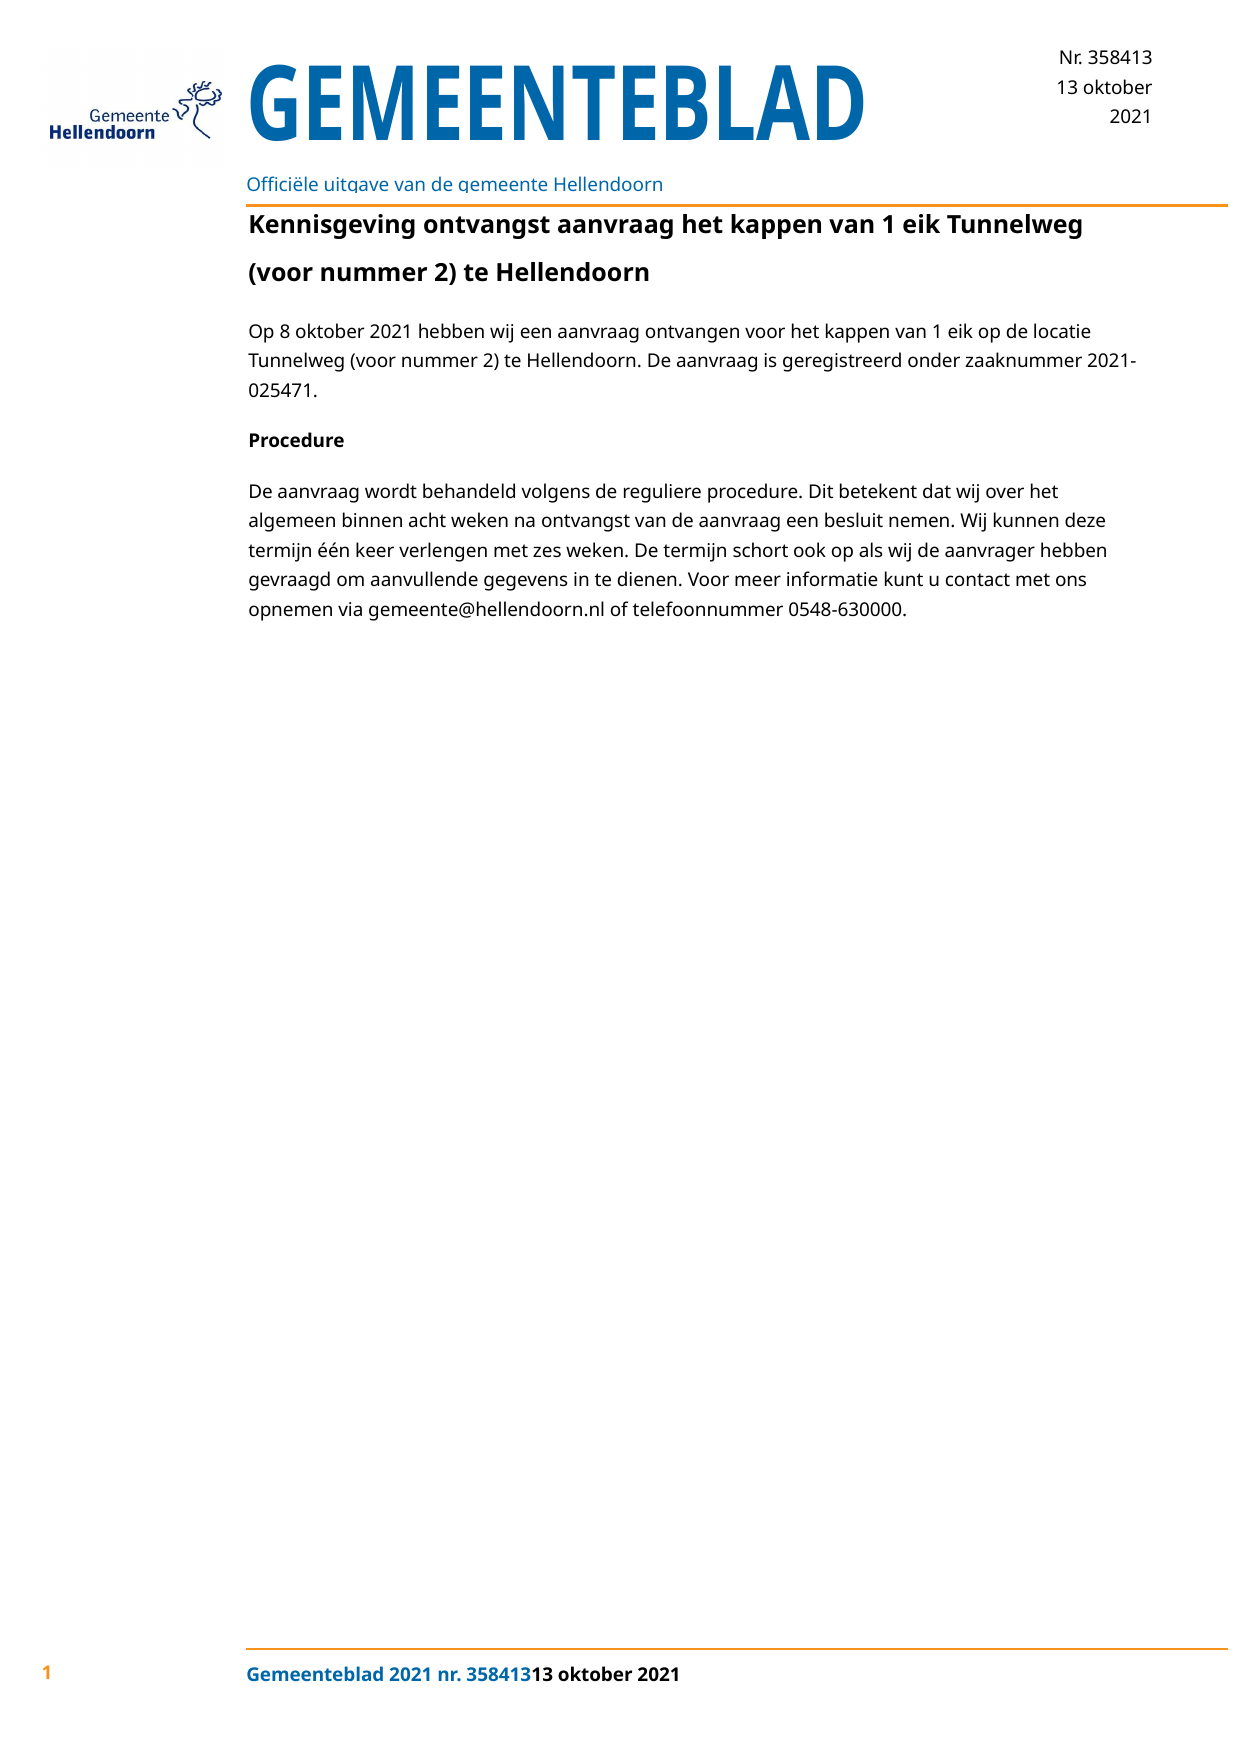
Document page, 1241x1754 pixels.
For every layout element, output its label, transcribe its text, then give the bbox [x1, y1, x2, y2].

text Procedure [248, 427, 1152, 453]
text Kennisgeving ontvangst aanvraag het kappen van 1 eik Tunnelweg (voor nummer 2) te Hellendoorn [248, 207, 1152, 288]
text De aanvraag wordt behandeld volgens de reguliere procedure. Dit betekent dat wij over het algemeen binnen acht weken na ontvangst van de aanvraag een besluit nemen. Wij kunnen deze termijn één keer verlengen met zes weken. De termijn schort ook op als wij de aanvrager hebben gevraagd om aanvullende gegevens in te dienen. Voor meer informatie kunt u contact met ons opnemen via gemeente@hellendoorn.nl of telefoonnummer 0548-630000. [248, 478, 1152, 622]
picture [41, 47, 231, 172]
text Op 8 oktober 2021 hebben wij een aanvraag ontvangen voor het kappen van 1 eik op de locatie Tunnelweg (voor nummer 2) te Hellendoorn. De aanvraag is geregistreerd onder zaaknummer 2021-025471. [248, 318, 1152, 403]
